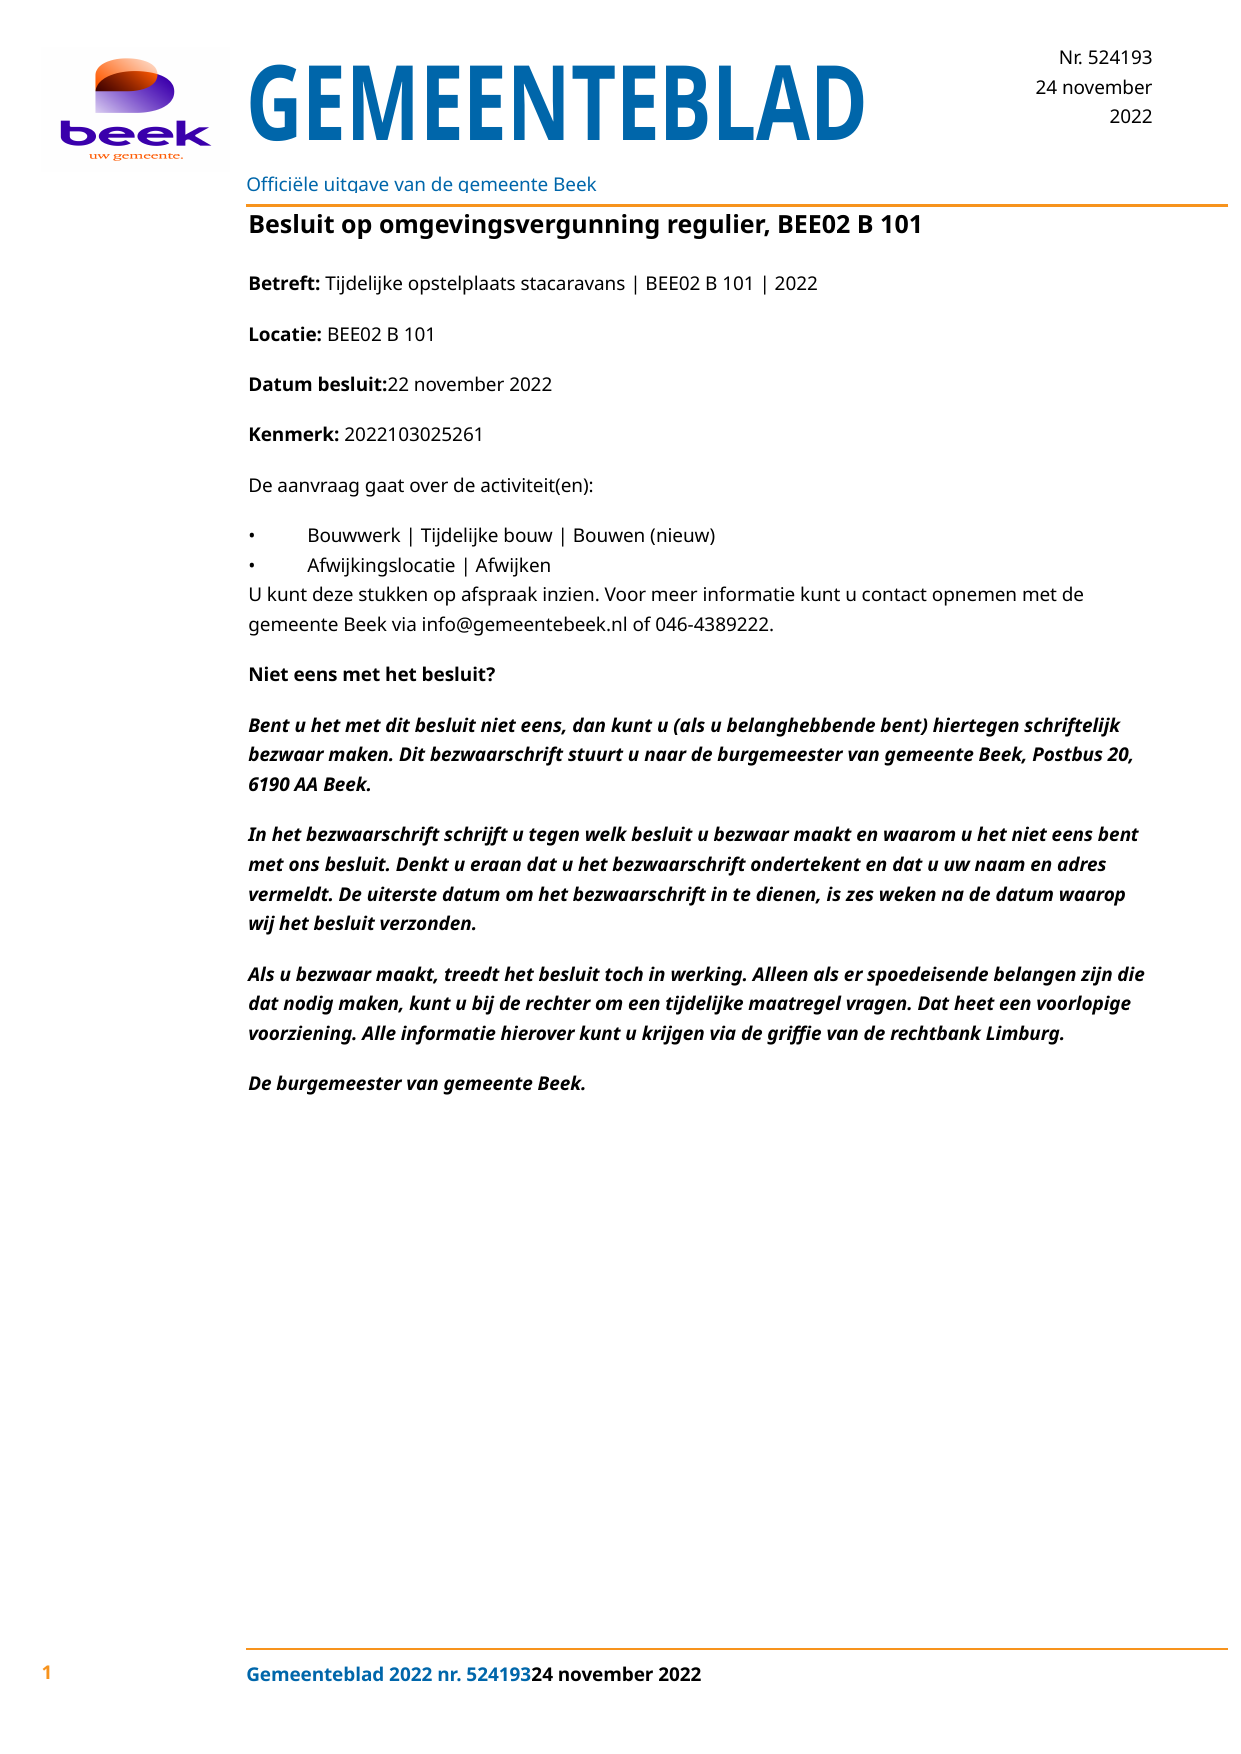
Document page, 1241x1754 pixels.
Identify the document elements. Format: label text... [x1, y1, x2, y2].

text De burgemeester van gemeente Beek. [248, 1070, 1152, 1096]
picture [41, 47, 231, 172]
text Locatie: BEE02 B 101 [248, 321, 1152, 346]
text Als u bezwaar maakt, treedt het besluit toch in werking. Alleen als er spoedeisende belangen zijn die dat nodig maken, kunt u bij de rechter om een tijdelijke maatregel vragen. Dat heet een voorlopige voorziening. Alle informatie hierover kunt u krijgen via de griffie van de rechtbank Limburg. [248, 961, 1152, 1046]
text Besluit op omgevingsvergunning regulier, BEE02 B 101 [248, 207, 1152, 241]
text De aanvraag gaat over de activiteit(en): [248, 472, 1152, 498]
text Kenmerk: 2022103025261 [248, 422, 1152, 447]
text U kunt deze stukken op afspraak inzien. Voor meer informatie kunt u contact opnemen met de gemeente Beek via info@gemeentebeek.nl of 046-4389222. [248, 582, 1152, 637]
text Bent u het met dit besluit niet eens, dan kunt u (als u belanghebbende bent) hiertegen schriftelijk bezwaar maken. Dit bezwaarschrift stuurt u naar de burgemeester van gemeente Beek, Postbus 20, 6190 AA Beek. [248, 712, 1152, 797]
list Bouwwerk | Tijdelijke bouw | Bouwen (nieuw) [248, 522, 1152, 548]
text Datum besluit:22 november 2022 [248, 371, 1152, 397]
text Betreft: Tijdelijke opstelplaats stacaravans | BEE02 B 101 | 2022 [248, 270, 1152, 296]
text In het bezwaarschrift schrijft u tegen welk besluit u bezwaar maakt en waarom u het niet eens bent met ons besluit. Denkt u eraan dat u het bezwaarschrift ondertekent en dat u uw naam en adres vermeldt. De uiterste datum om het bezwaarschrift in te dienen, is zes weken na de datum waarop wij het besluit verzonden. [248, 822, 1152, 936]
list Afwijkingslocatie | Afwijken [248, 552, 1152, 578]
text Niet eens met het besluit? [248, 662, 1152, 687]
